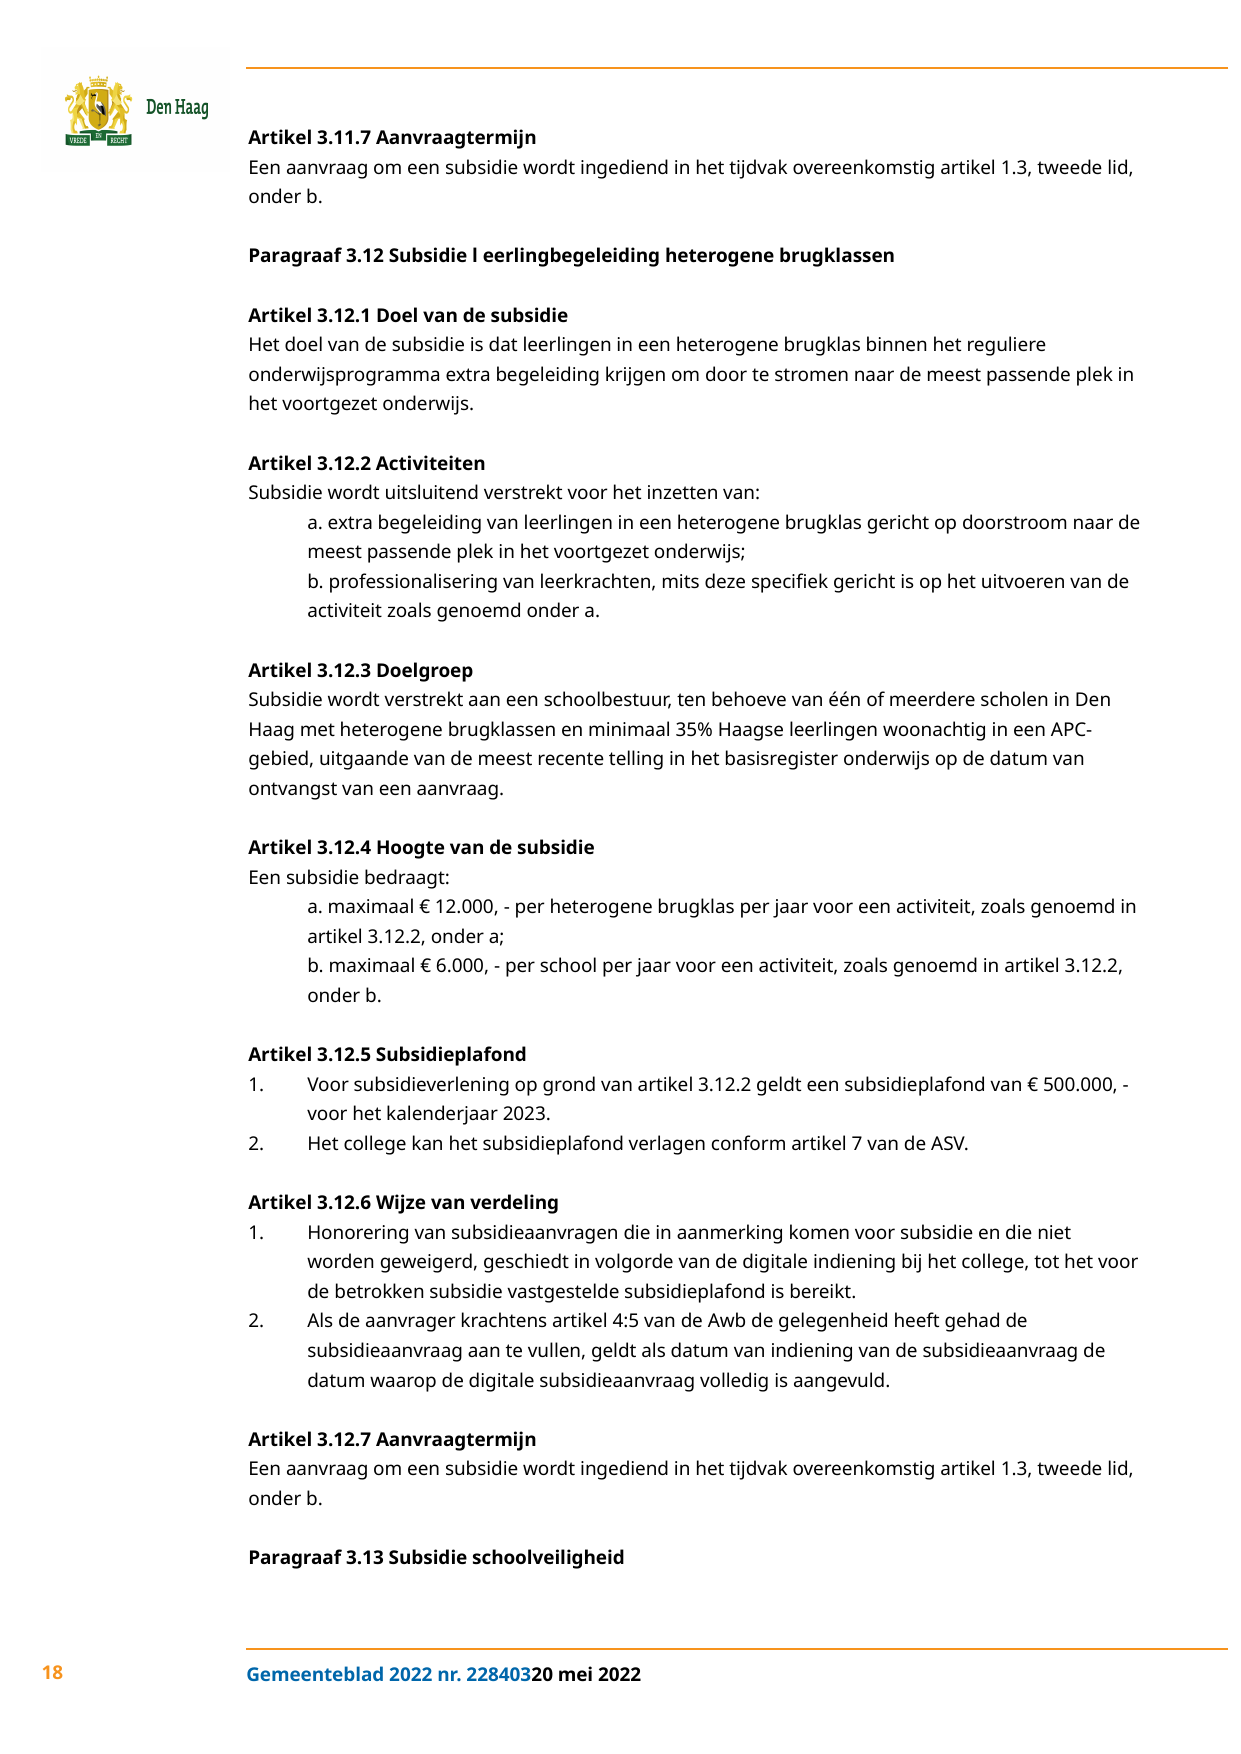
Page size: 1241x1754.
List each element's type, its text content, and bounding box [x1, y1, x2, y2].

list b. maximaal € 6.000, - per school per jaar voor een activiteit, zoals genoemd in artikel 3.12.2, onder b. [248, 953, 1152, 1008]
text Artikel 3.11.7 Aanvraagtermijn [248, 124, 1152, 150]
text Subsidie wordt verstrekt aan een schoolbestuur, ten behoeve van één of meerdere scholen in Den Haag met heterogene brugklassen en minimaal 35% Haagse leerlingen woonachtig in een APC-gebied, uitgaande van de meest recente telling in het basisregister onderwijs op de datum van ontvangst van een aanvraag. [248, 686, 1152, 801]
text Subsidie wordt uitsluitend verstrekt voor het inzetten van: [248, 479, 1152, 505]
text Een subsidie bedraagt: [248, 864, 1152, 890]
picture [41, 47, 231, 172]
text Een aanvraag om een subsidie wordt ingediend in het tijdvak overeenkomstig artikel 1.3, tweede lid, onder b. [248, 1456, 1152, 1511]
list a. maximaal € 12.000, - per heterogene brugklas per jaar voor een activiteit, zoals genoemd in artikel 3.12.2, onder a; [248, 893, 1152, 949]
list Als de aanvrager krachtens artikel 4:5 van de Awb de gelegenheid heeft gehad de subsidieaanvraag aan te vullen, geldt als datum van indiening van de subsidieaanvraag de datum waarop de digitale subsidieaanvraag volledig is aangevuld. [248, 1308, 1152, 1393]
text Artikel 3.12.2 Activiteiten [248, 450, 1152, 476]
text Artikel 3.12.1 Doel van de subsidie [248, 302, 1152, 328]
list Honorering van subsidieaanvragen die in aanmerking komen voor subsidie en die niet worden geweigerd, geschiedt in volgorde van de digitale indiening bij het college, tot het voor de betrokken subsidie vastgestelde subsidieplafond is bereikt. [248, 1219, 1152, 1304]
text Artikel 3.12.4 Hoogte van de subsidie [248, 834, 1152, 860]
text Een aanvraag om een subsidie wordt ingediend in het tijdvak overeenkomstig artikel 1.3, tweede lid, onder b. [248, 154, 1152, 209]
list b. professionalisering van leerkrachten, mits deze specifiek gericht is op het uitvoeren van de activiteit zoals genoemd onder a. [248, 568, 1152, 623]
text Het doel van de subsidie is dat leerlingen in een heterogene brugklas binnen het reguliere onderwijsprogramma extra begeleiding krijgen om door te stromen naar de meest passende plek in het voortgezet onderwijs. [248, 331, 1152, 416]
list Voor subsidieverlening op grond van artikel 3.12.2 geldt een subsidieplafond van € 500.000, - voor het kalenderjaar 2023. [248, 1071, 1152, 1126]
text Paragraaf 3.12 Subsidie l eerlingbegeleiding heterogene brugklassen [248, 243, 1152, 268]
text Artikel 3.12.6 Wijze van verdeling [248, 1189, 1152, 1215]
text Artikel 3.12.3 Doelgroep [248, 657, 1152, 683]
text Artikel 3.12.5 Subsidieplafond [248, 1041, 1152, 1067]
text Paragraaf 3.13 Subsidie schoolveiligheid [248, 1544, 1152, 1570]
list Het college kan het subsidieplafond verlagen conform artikel 7 van de ASV. [248, 1130, 1152, 1156]
list a. extra begeleiding van leerlingen in een heterogene brugklas gericht op doorstroom naar de meest passende plek in het voortgezet onderwijs; [248, 509, 1152, 564]
text Artikel 3.12.7 Aanvraagtermijn [248, 1426, 1152, 1452]
